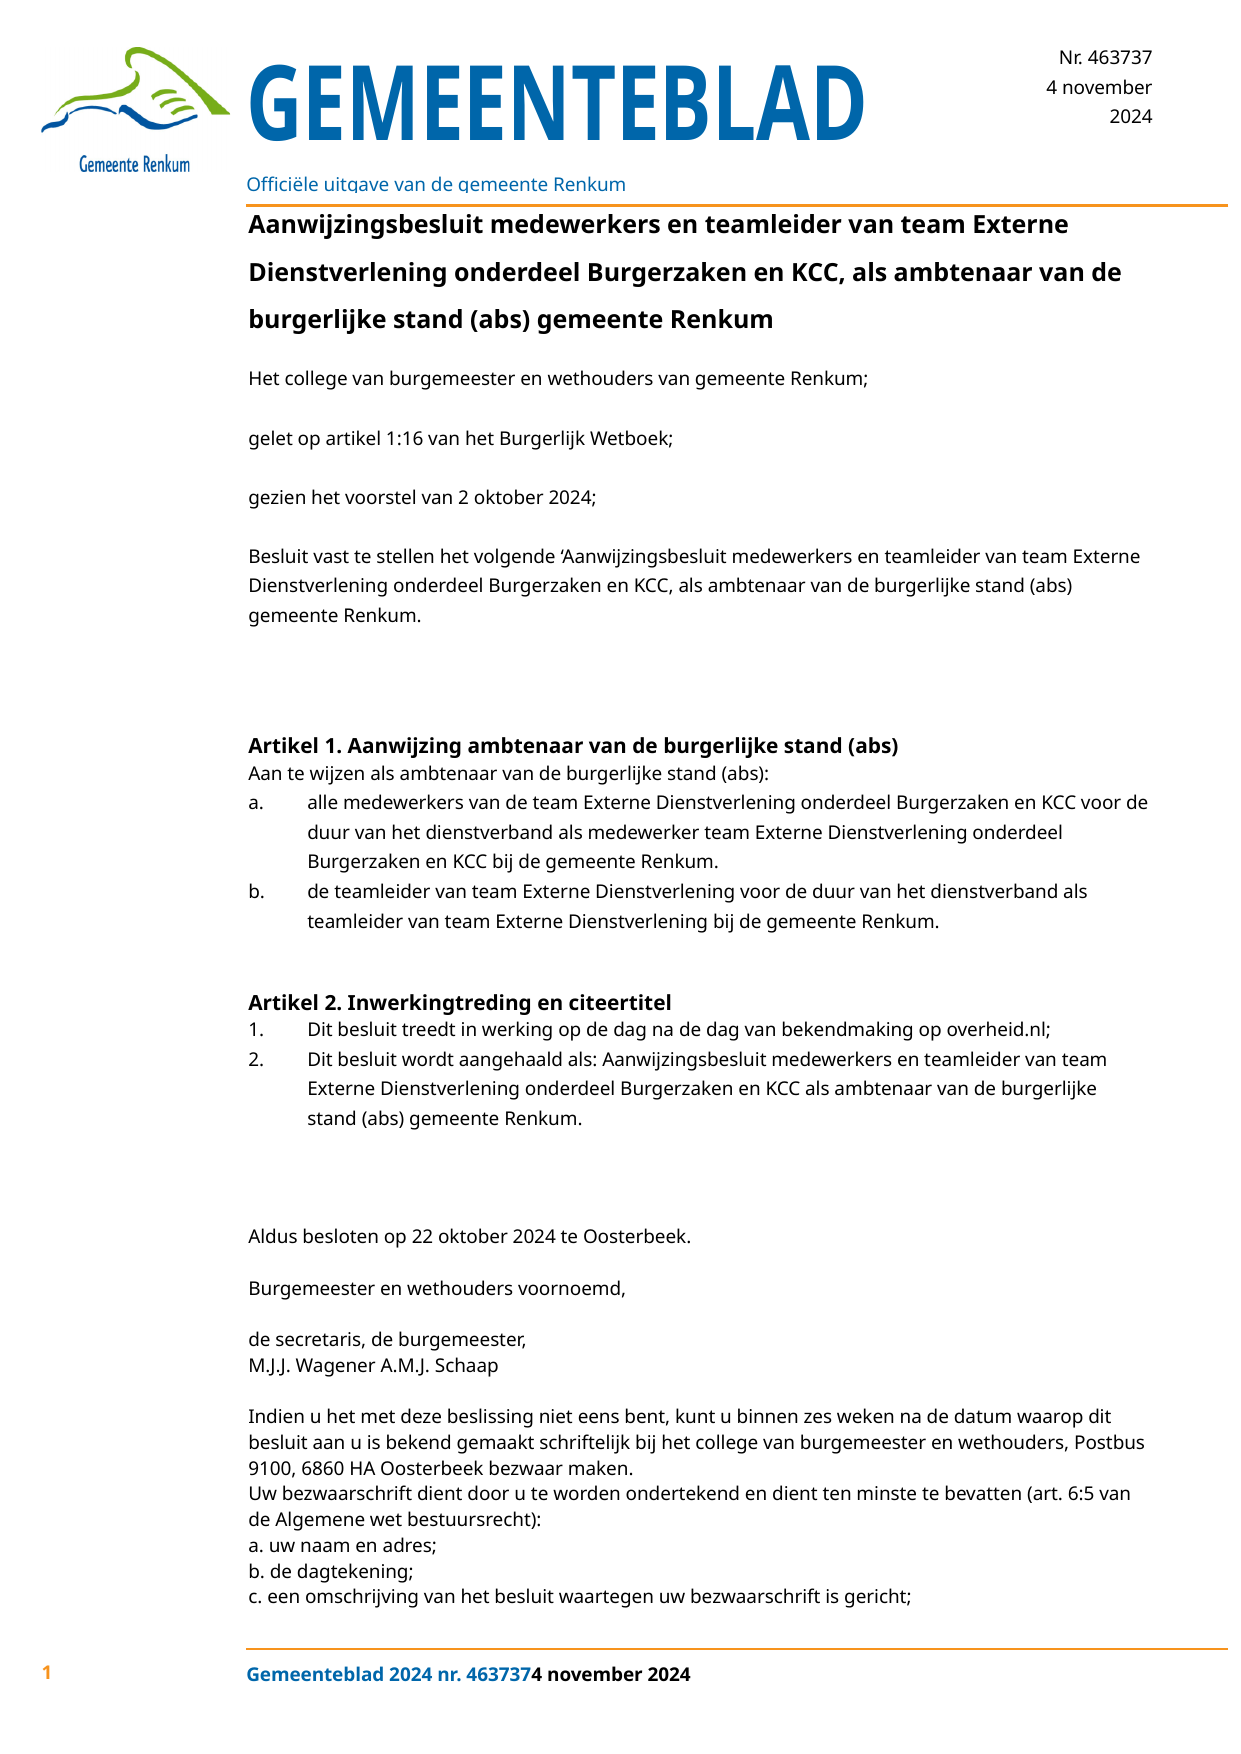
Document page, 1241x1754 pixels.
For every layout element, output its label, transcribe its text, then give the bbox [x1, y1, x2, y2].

text Aldus besloten op 22 oktober 2024 te Oosterbeek. [248, 1223, 1152, 1249]
text a. uw naam en adres; [248, 1532, 1152, 1558]
list alle medewerkers van de team Externe Dienstverlening onderdeel Burgerzaken en KCC voor de duur van het dienstverband als medewerker team Externe Dienstverlening onderdeel Burgerzaken en KCC bij de gemeente Renkum. [248, 789, 1152, 874]
text b. de dagtekening; [248, 1558, 1152, 1583]
text Het college van burgemeester en wethouders van gemeente Renkum; [248, 366, 1152, 391]
text gezien het voorstel van 2 oktober 2024; [248, 484, 1152, 509]
text Indien u het met deze beslissing niet eens bent, kunt u binnen zes weken na de datum waarop dit besluit aan u is bekend gemaakt schriftelijk bij het college van burgemeester en wethouders, Postbus 9100, 6860 HA Oosterbeek bezwaar maken. [248, 1403, 1152, 1481]
text gelet op artikel 1:16 van het Burgerlijk Wetboek; [248, 425, 1152, 450]
list de teamleider van team Externe Dienstverlening voor de duur van het dienstverband als teamleider van team Externe Dienstverlening bij de gemeente Renkum. [248, 878, 1152, 933]
text Aan te wijzen als ambtenaar van de burgerlijke stand (abs): [248, 760, 1152, 786]
text Besluit vast te stellen het volgende ‘Aanwijzingsbesluit medewerkers en teamleider van team Externe Dienstverlening onderdeel Burgerzaken en KCC, als ambtenaar van de burgerlijke stand (abs) gemeente Renkum. [248, 543, 1152, 628]
text Burgemeester en wethouders voornoemd, [248, 1275, 1152, 1301]
list Dit besluit treedt in werking op de dag na de dag van bekendmaking op overheid.nl; [248, 1016, 1152, 1042]
list Dit besluit wordt aangehaald als: Aanwijzingsbesluit medewerkers en teamleider van team Externe Dienstverlening onderdeel Burgerzaken en KCC als ambtenaar van de burgerlijke stand (abs) gemeente Renkum. [248, 1046, 1152, 1131]
text de secretaris, de burgemeester, [248, 1326, 1152, 1352]
text Uw bezwaarschrift dient door u te worden ondertekend en dient ten minste te bevatten (art. 6:5 van de Algemene wet bestuursrecht): [248, 1481, 1152, 1532]
text Aanwijzingsbesluit medewerkers en teamleider van team Externe Dienstverlening onderdeel Burgerzaken en KCC, als ambtenaar van de burgerlijke stand (abs) gemeente Renkum [248, 207, 1152, 336]
text Artikel 1. Aanwijzing ambtenaar van de burgerlijke stand (abs) [248, 731, 1152, 760]
text c. een omschrijving van het besluit waartegen uw bezwaarschrift is gericht; [248, 1583, 1152, 1609]
text M.J.J. Wagener A.M.J. Schaap [248, 1352, 1152, 1378]
picture [41, 47, 231, 172]
text Artikel 2. Inwerkingtreding en citeertitel [248, 988, 1152, 1016]
